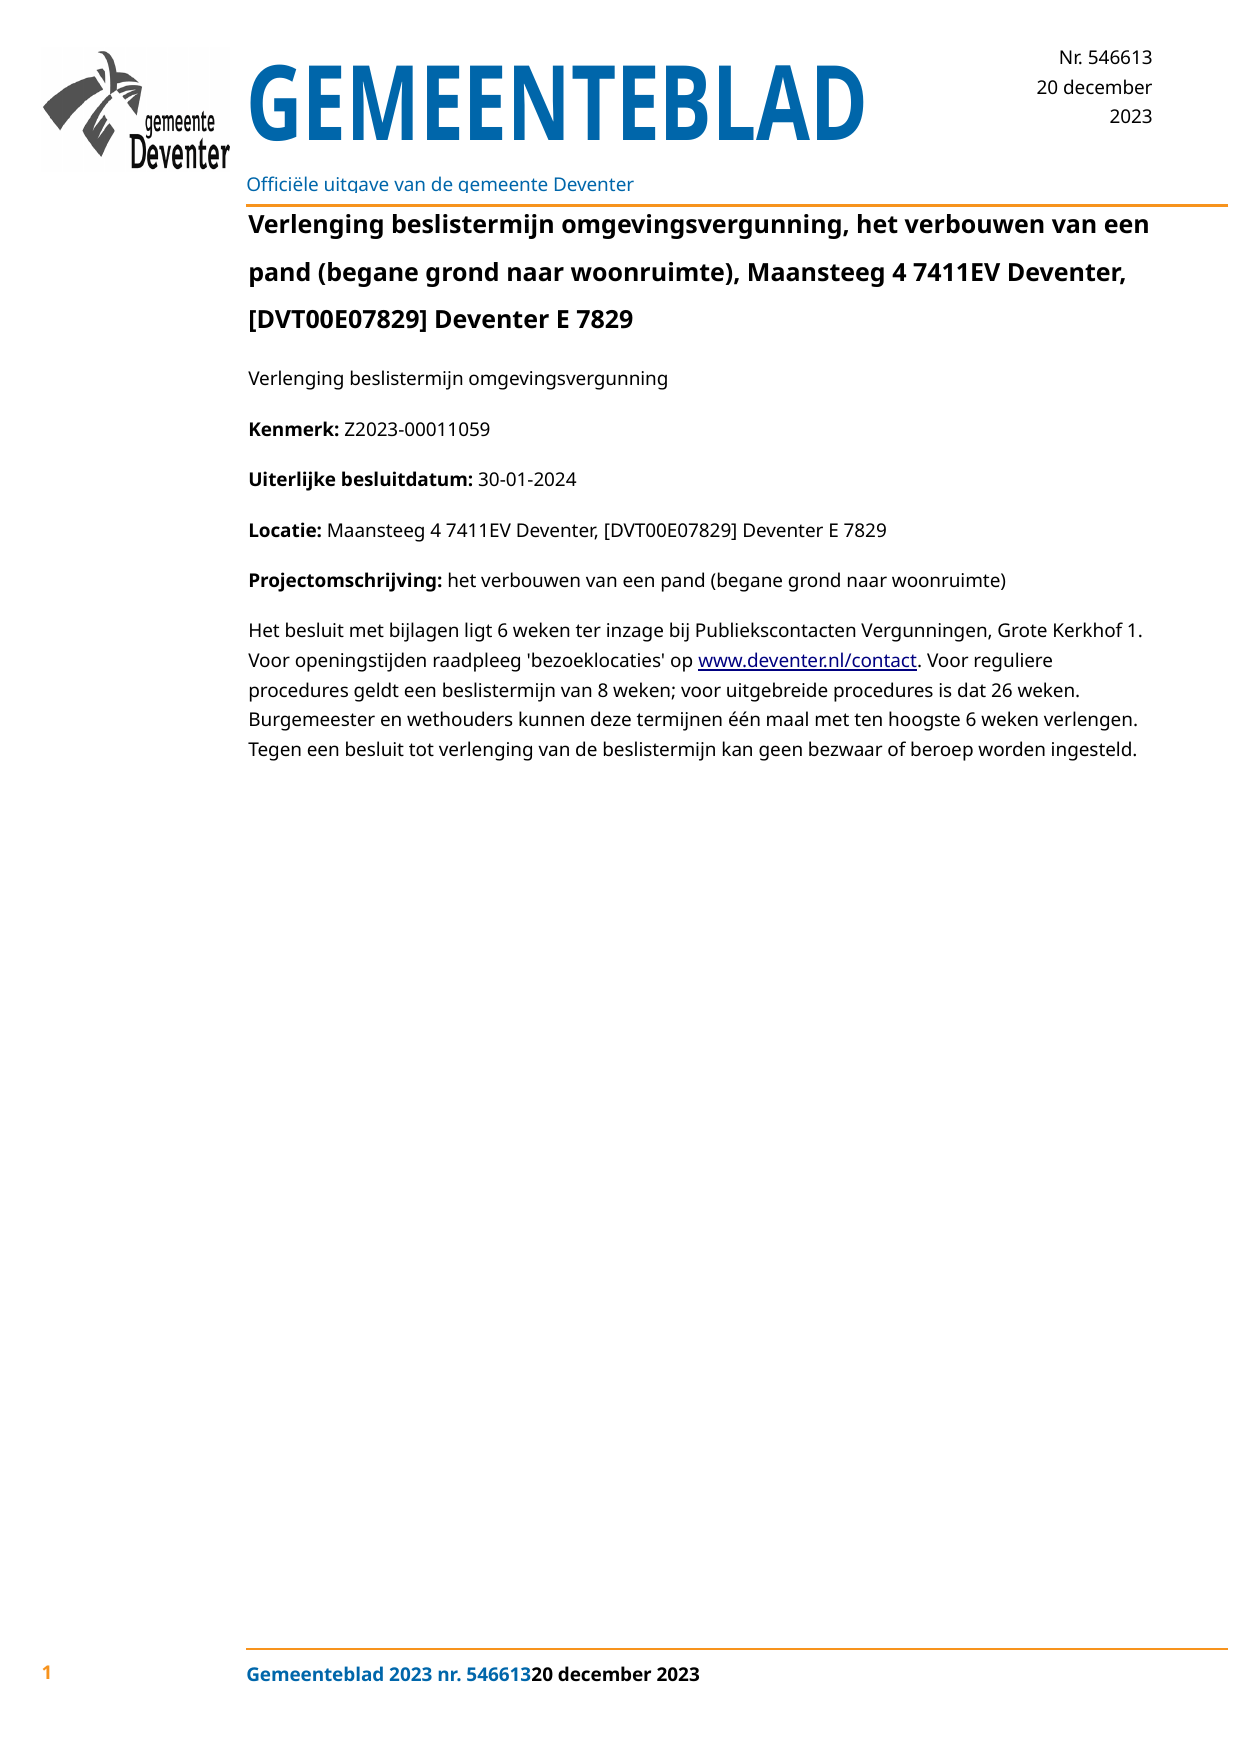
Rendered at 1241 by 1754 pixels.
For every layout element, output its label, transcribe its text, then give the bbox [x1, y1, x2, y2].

text Verlenging beslistermijn omgevingsvergunning, het verbouwen van een pand (begane grond naar woonruimte), Maansteeg 4 7411EV Deventer, [DVT00E07829] Deventer E 7829 [248, 207, 1152, 336]
text Verlenging beslistermijn omgevingsvergunning [248, 366, 1152, 391]
text Projectomschrijving: het verbouwen van een pand (begane grond naar woonruimte) [248, 567, 1152, 593]
text Uiterlijke besluitdatum: 30-01-2024 [248, 466, 1152, 492]
text Kenmerk: Z2023-00011059 [248, 416, 1152, 442]
picture [41, 47, 231, 172]
text Locatie: Maansteeg 4 7411EV Deventer, [DVT00E07829] Deventer E 7829 [248, 517, 1152, 542]
text Het besluit met bijlagen ligt 6 weken ter inzage bij Publiekscontacten Vergunningen, Grote Kerkhof 1. Voor openingstijden raadpleeg 'bezoeklocaties' op www.deventer.nl/contact. Voor reguliere procedures geldt een beslistermijn van 8 weken; voor uitgebreide procedures is dat 26 weken. Burgemeester en wethouders kunnen deze termijnen één maal met ten hoogste 6 weken verlengen. Tegen een besluit tot verlenging van de beslistermijn kan geen bezwaar of beroep worden ingesteld. [248, 618, 1152, 762]
